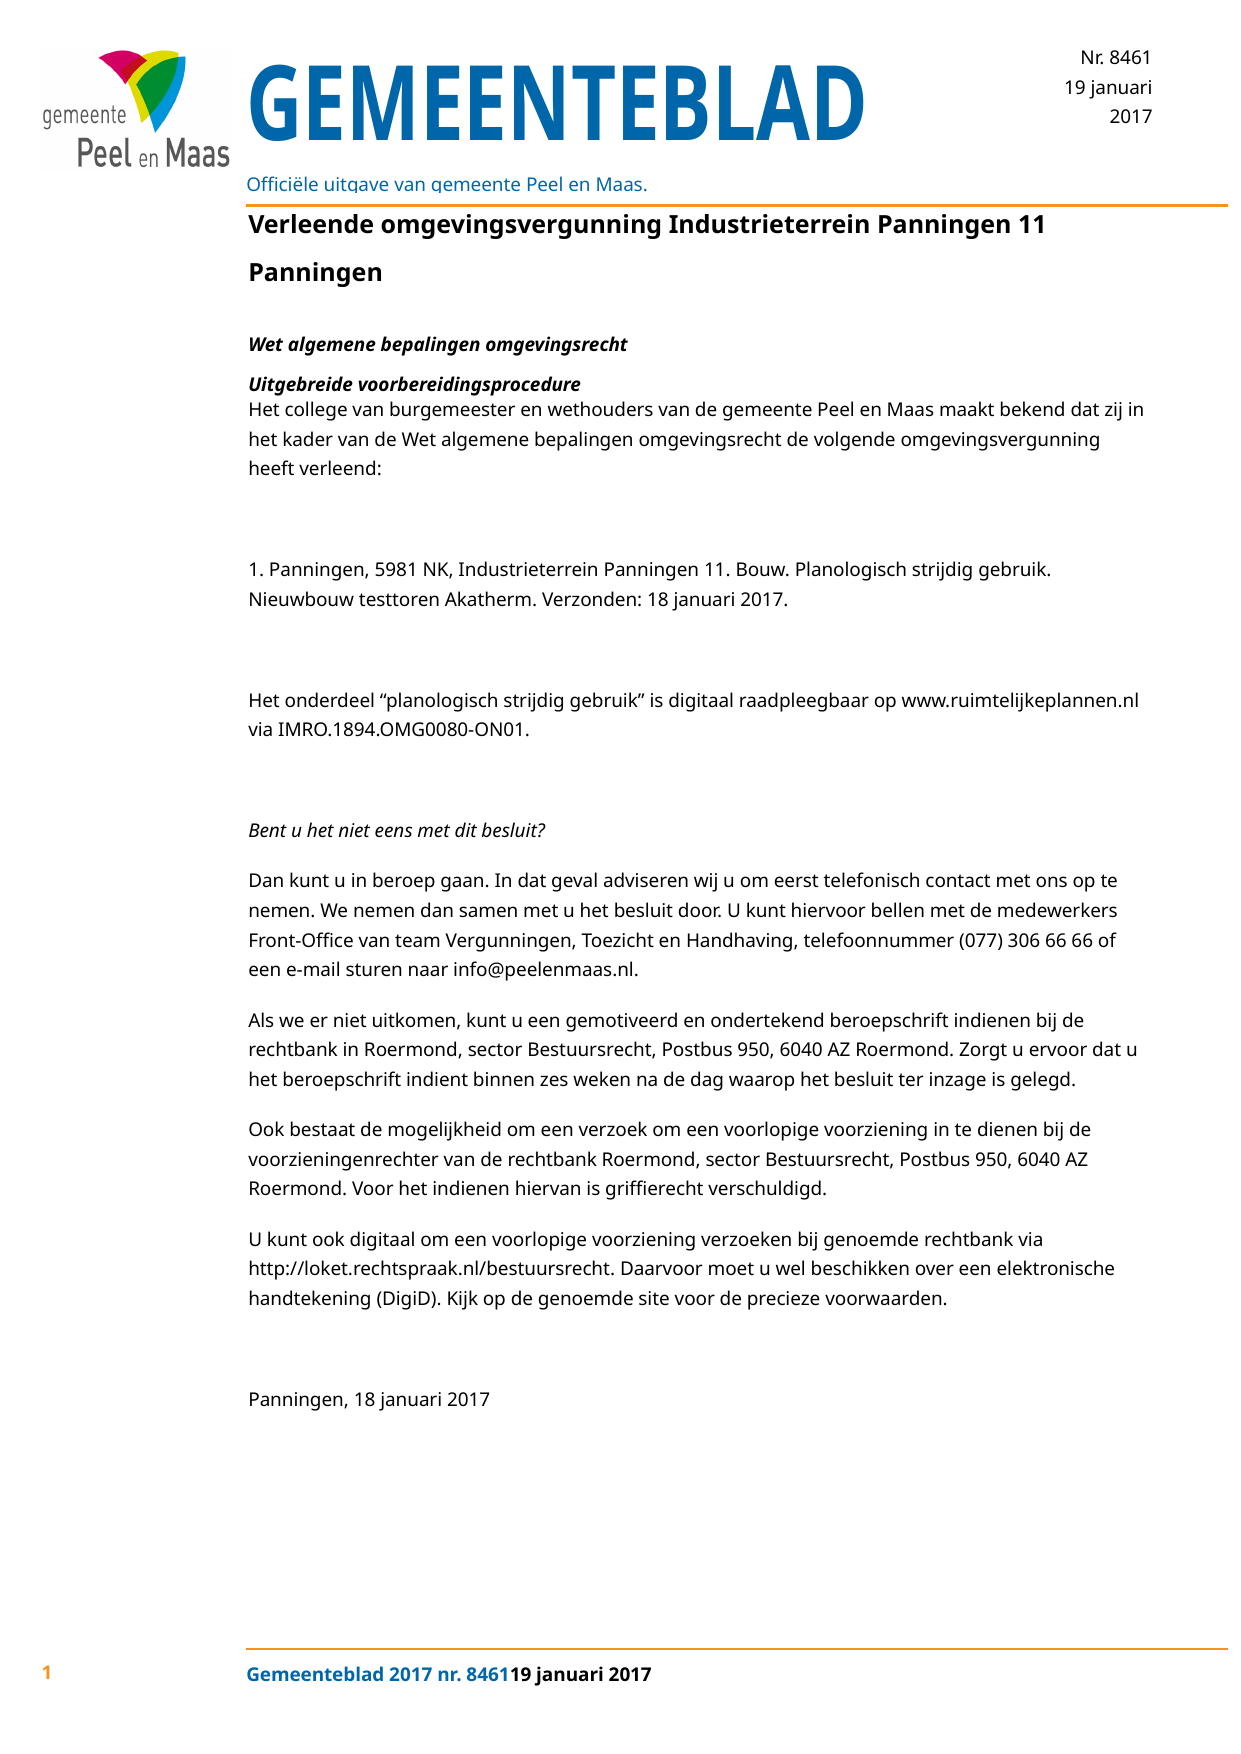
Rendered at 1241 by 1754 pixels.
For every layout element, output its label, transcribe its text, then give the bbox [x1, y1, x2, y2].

text U kunt ook digitaal om een voorlopige voorziening verzoeken bij genoemde rechtbank via http://loket.rechtspraak.nl/bestuursrecht. Daarvoor moet u wel beschikken over een elektronische handtekening (DigiD). Kijk op de genoemde site voor de precieze voorwaarden. [248, 1226, 1152, 1311]
picture [41, 47, 231, 172]
text Ook bestaat de mogelijkheid om een verzoek om een voorlopige voorziening in te dienen bij de voorzieningenrechter van de rechtbank Roermond, sector Bestuursrecht, Postbus 950, 6040 AZ Roermond. Voor het indienen hiervan is griffierecht verschuldigd. [248, 1116, 1152, 1201]
text Het onderdeel “planologisch strijdig gebruik” is digitaal raadpleegbaar op www.ruimtelijkeplannen.nl via IMRO.1894.OMG0080-ON01. [248, 687, 1152, 742]
text 1. Panningen, 5981 NK, Industrieterrein Panningen 11. Bouw. Planologisch strijdig gebruik. Nieuwbouw testtoren Akatherm. Verzonden: 18 januari 2017. [248, 556, 1152, 612]
text Uitgebreide voorbereidingsprocedure [248, 371, 1152, 396]
text Het college van burgemeester en wethouders van de gemeente Peel en Maas maakt bekend dat zij in het kader van de Wet algemene bepalingen omgevingsrecht de volgende omgevingsvergunning heeft verleend: [248, 396, 1152, 481]
text Panningen, 18 januari 2017 [248, 1386, 1152, 1412]
text Verleende omgevingsvergunning Industrieterrein Panningen 11 Panningen [248, 207, 1152, 288]
text Wet algemene bepalingen omgevingsrecht [248, 331, 1152, 357]
text Dan kunt u in beroep gaan. In dat geval adviseren wij u om eerst telefonisch contact met ons op te nemen. We nemen dan samen met u het besluit door. U kunt hiervoor bellen met de medewerkers Front-Office van team Vergunningen, Toezicht en Handhaving, telefoonnummer (077) 306 66 66 of een e-mail sturen naar info@peelenmaas.nl. [248, 868, 1152, 982]
text Als we er niet uitkomen, kunt u een gemotiveerd en ondertekend beroepschrift indienen bij de rechtbank in Roermond, sector Bestuursrecht, Postbus 950, 6040 AZ Roermond. Zorgt u ervoor dat u het beroepschrift indient binnen zes weken na de dag waarop het besluit ter inzage is gelegd. [248, 1007, 1152, 1092]
text Bent u het niet eens met dit besluit? [248, 817, 1152, 843]
